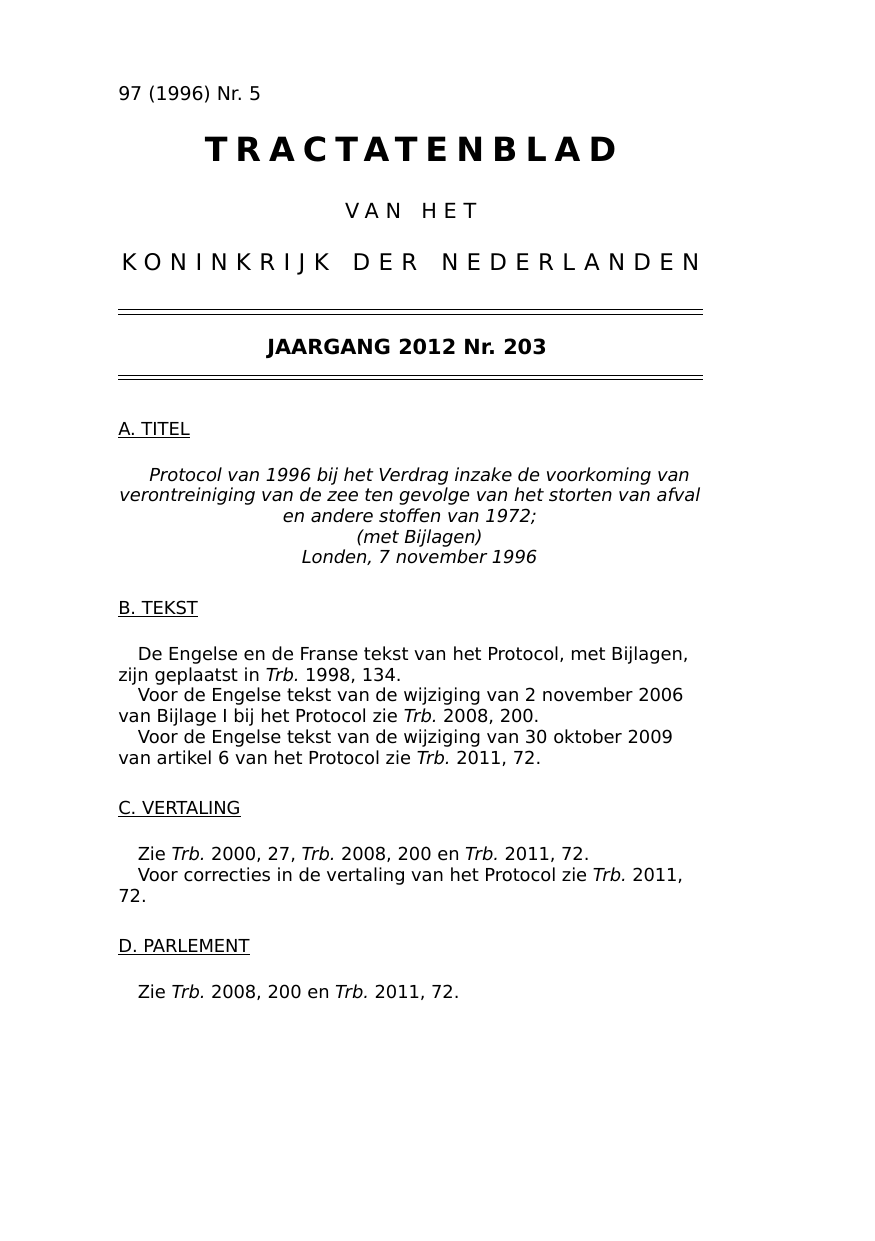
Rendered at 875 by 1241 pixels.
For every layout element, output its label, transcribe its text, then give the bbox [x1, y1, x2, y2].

text VAN HET [118, 199, 703, 223]
subtitle C. VERTALING [118, 798, 703, 819]
text Protocol van 1996 bij het Verdrag inzake de voorkoming van verontreiniging van de zee ten gevolge van het storten van afval en andere stoffen van 1972; [118, 464, 703, 527]
text JAARGANG 2012 Nr. 203 [118, 335, 703, 359]
text (met Bijlagen) [118, 527, 703, 547]
text Zie Trb. 2000, 27, Trb. 2008, 200 en Trb. 2011, 72. [118, 844, 703, 865]
text 97 (1996) Nr. 5 [118, 83, 703, 105]
text TRACTATENBLAD [118, 130, 703, 169]
text Voor de Engelse tekst van de wijziging van 30 oktober 2009 van artikel 6 van het Protocol zie Trb. 2011, 72. [118, 727, 703, 768]
text Voor correcties in de vertaling van het Protocol zie Trb. 2011, 72. [118, 865, 703, 906]
text Londen, 7 november 1996 [118, 547, 703, 568]
text Voor de Engelse tekst van de wijziging van 2 november 2006 van Bijlage I bij het Protocol zie Trb. 2008, 200. [118, 685, 703, 727]
text KONINKRIJK DER NEDERLANDEN [118, 249, 703, 276]
text De Engelse en de Franse tekst van het Protocol, met Bijlagen, zijn geplaatst in Trb. 1998, 134. [118, 644, 703, 685]
text Zie Trb. 2008, 200 en Trb. 2011, 72. [118, 982, 703, 1003]
subtitle A. TITEL [118, 419, 703, 439]
subtitle D. PARLEMENT [118, 936, 703, 957]
subtitle B. TEKST [118, 598, 703, 619]
